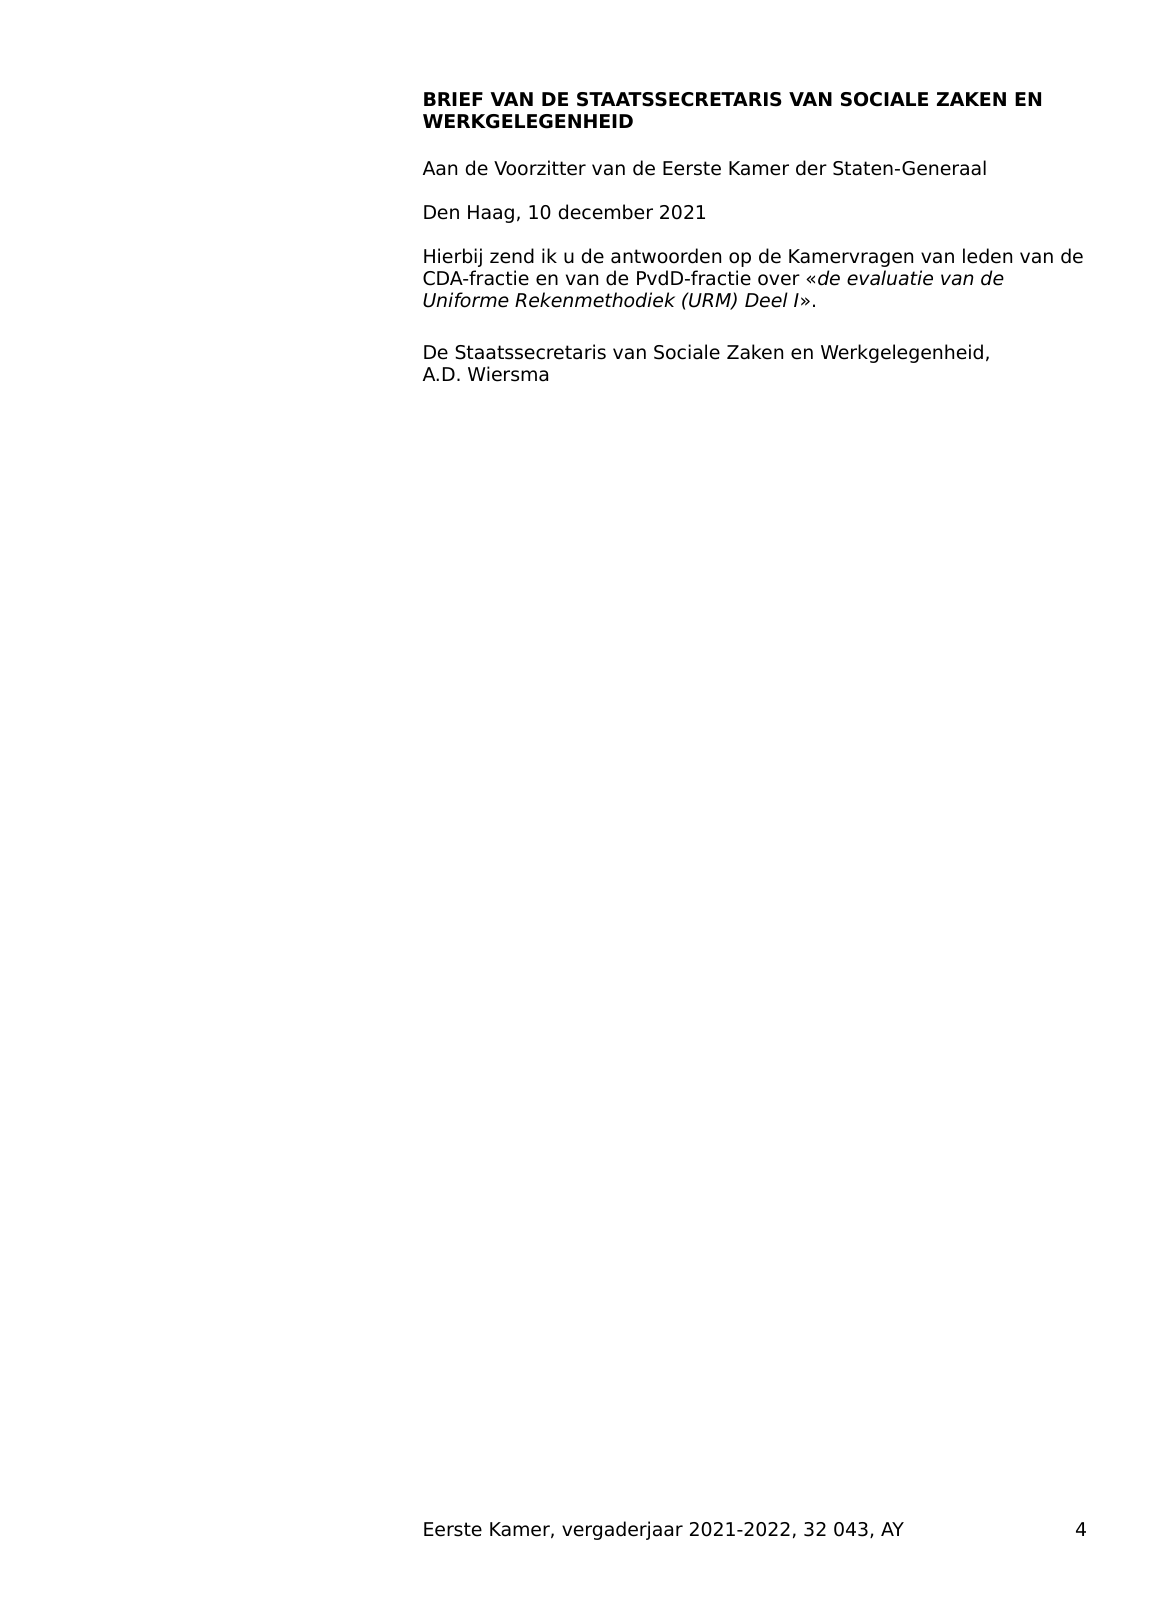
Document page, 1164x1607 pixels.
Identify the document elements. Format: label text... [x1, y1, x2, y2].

text Den Haag, 10 december 2021 [422, 202, 1087, 224]
text De Staatssecretaris van Sociale Zaken en Werkgelegenheid, A.D. Wiersma [422, 342, 1087, 386]
subtitle BRIEF VAN DE STAATSSECRETARIS VAN SOCIALE ZAKEN EN WERKGELEGENHEID [422, 89, 1087, 133]
text Hierbij zend ik u de antwoorden op de Kamervragen van leden van de CDA-fractie en van de PvdD-fractie over «de evaluatie van de Uniforme Rekenmethodiek (URM) Deel I». [422, 246, 1087, 312]
text Aan de Voorzitter van de Eerste Kamer der Staten-Generaal [422, 158, 1087, 180]
